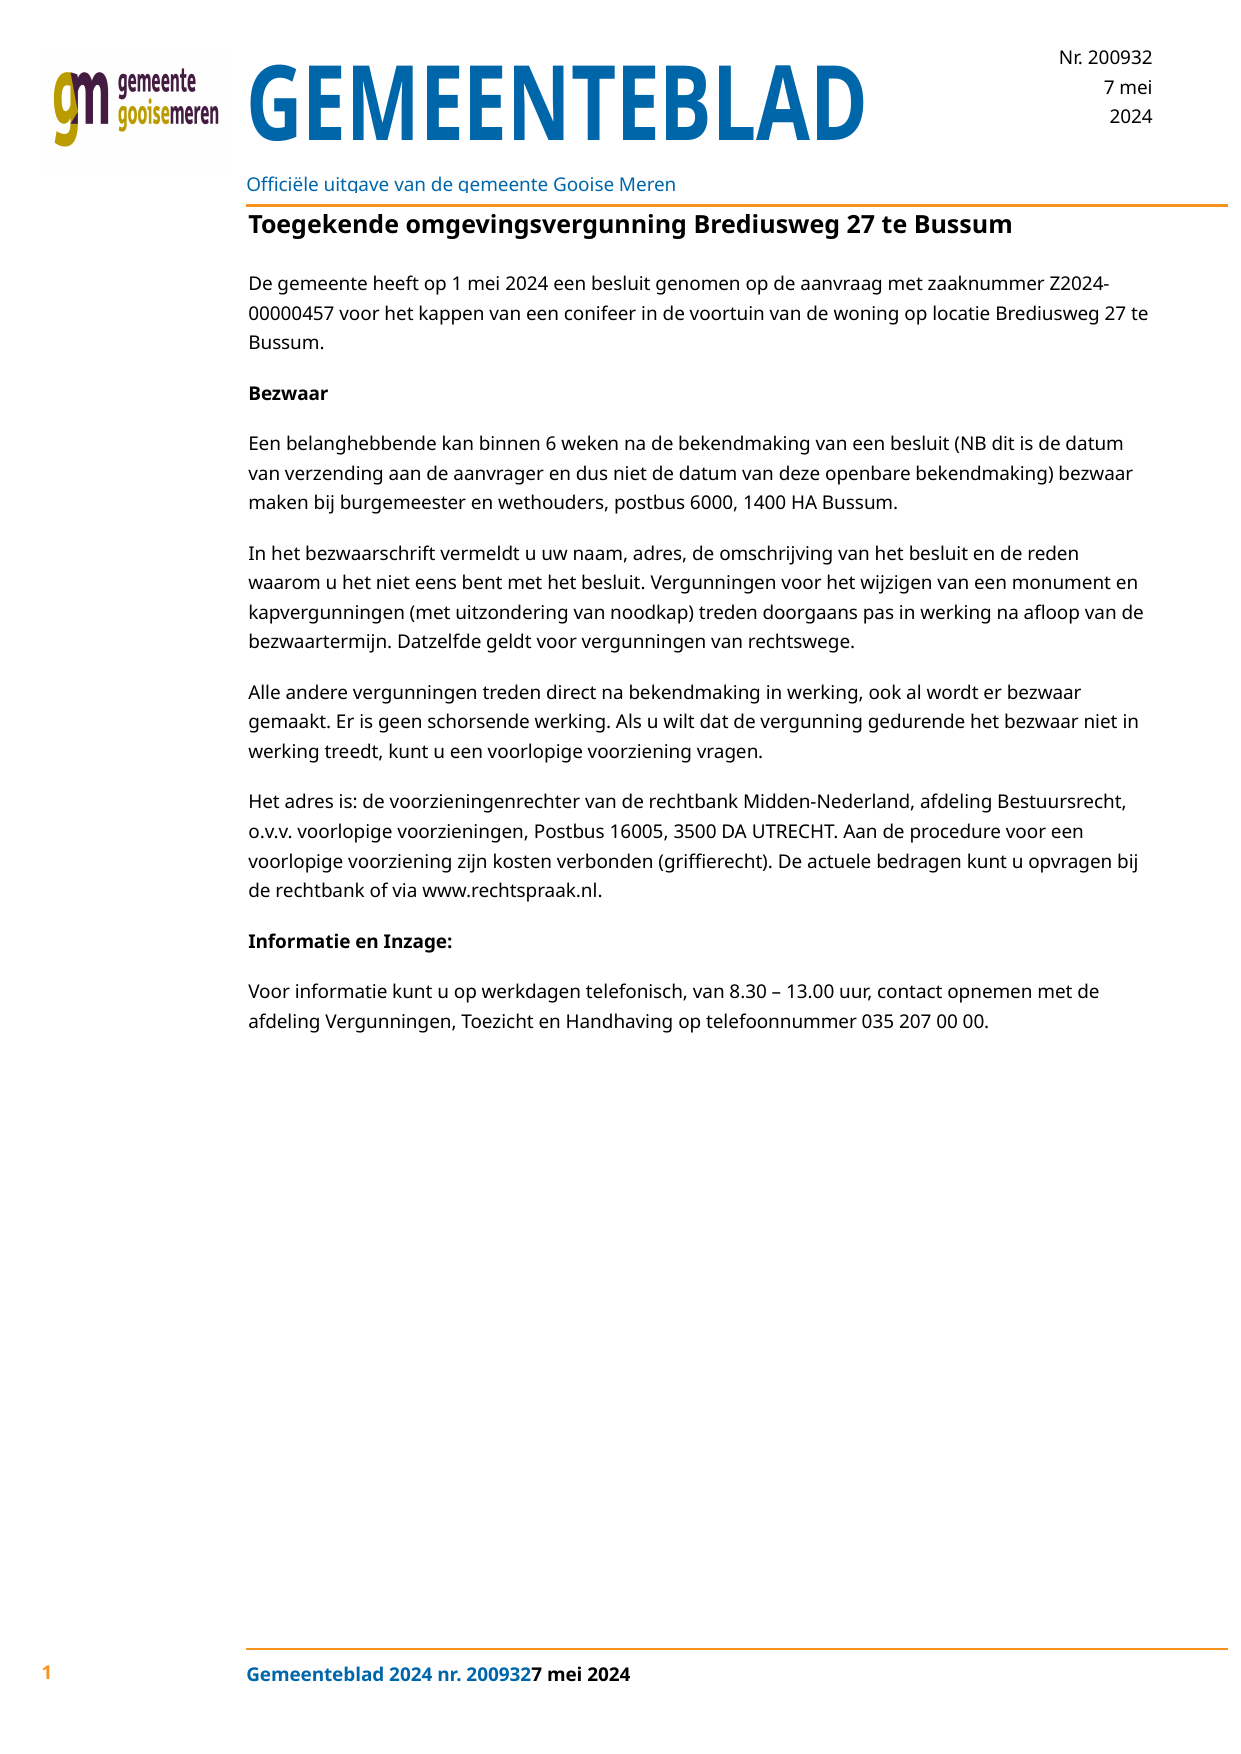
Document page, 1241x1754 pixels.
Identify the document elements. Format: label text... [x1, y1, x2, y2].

text Voor informatie kunt u op werkdagen telefonisch, van 8.30 – 13.00 uur, contact opnemen met de afdeling Vergunningen, Toezicht en Handhaving op telefoonnummer 035 207 00 00. [248, 978, 1152, 1033]
text In het bezwaarschrift vermeldt u uw naam, adres, de omschrijving van het besluit en de reden waarom u het niet eens bent met het besluit. Vergunningen voor het wijzigen van een monument en kapvergunningen (met uitzondering van noodkap) treden doorgaans pas in werking na afloop van de bezwaartermijn. Datzelfde geldt voor vergunningen van rechtswege. [248, 540, 1152, 654]
text Informatie en Inzage: [248, 928, 1152, 953]
text Bezwaar [248, 380, 1152, 406]
text Het adres is: de voorzieningenrechter van de rechtbank Midden-Nederland, afdeling Bestuursrecht, o.v.v. voorlopige voorzieningen, Postbus 16005, 3500 DA UTRECHT. Aan de procedure voor een voorlopige voorziening zijn kosten verbonden (griffierecht). De actuele bedragen kunt u opvragen bij de rechtbank of via www.rechtspraak.nl. [248, 789, 1152, 903]
text Een belanghebbende kan binnen 6 weken na de bekendmaking van een besluit (NB dit is de datum van verzending aan de aanvrager en dus niet de datum van deze openbare bekendmaking) bezwaar maken bij burgemeester en wethouders, postbus 6000, 1400 HA Bussum. [248, 430, 1152, 515]
text Toegekende omgevingsvergunning Brediusweg 27 te Bussum [248, 207, 1152, 241]
picture [41, 47, 231, 172]
text Alle andere vergunningen treden direct na bekendmaking in werking, ook al wordt er bezwaar gemaakt. Er is geen schorsende werking. Als u wilt dat de vergunning gedurende het bezwaar niet in werking treedt, kunt u een voorlopige voorziening vragen. [248, 679, 1152, 764]
text De gemeente heeft op 1 mei 2024 een besluit genomen op de aanvraag met zaaknummer Z2024-00000457 voor het kappen van een conifeer in de voortuin van de woning op locatie Brediusweg 27 te Bussum. [248, 270, 1152, 355]
